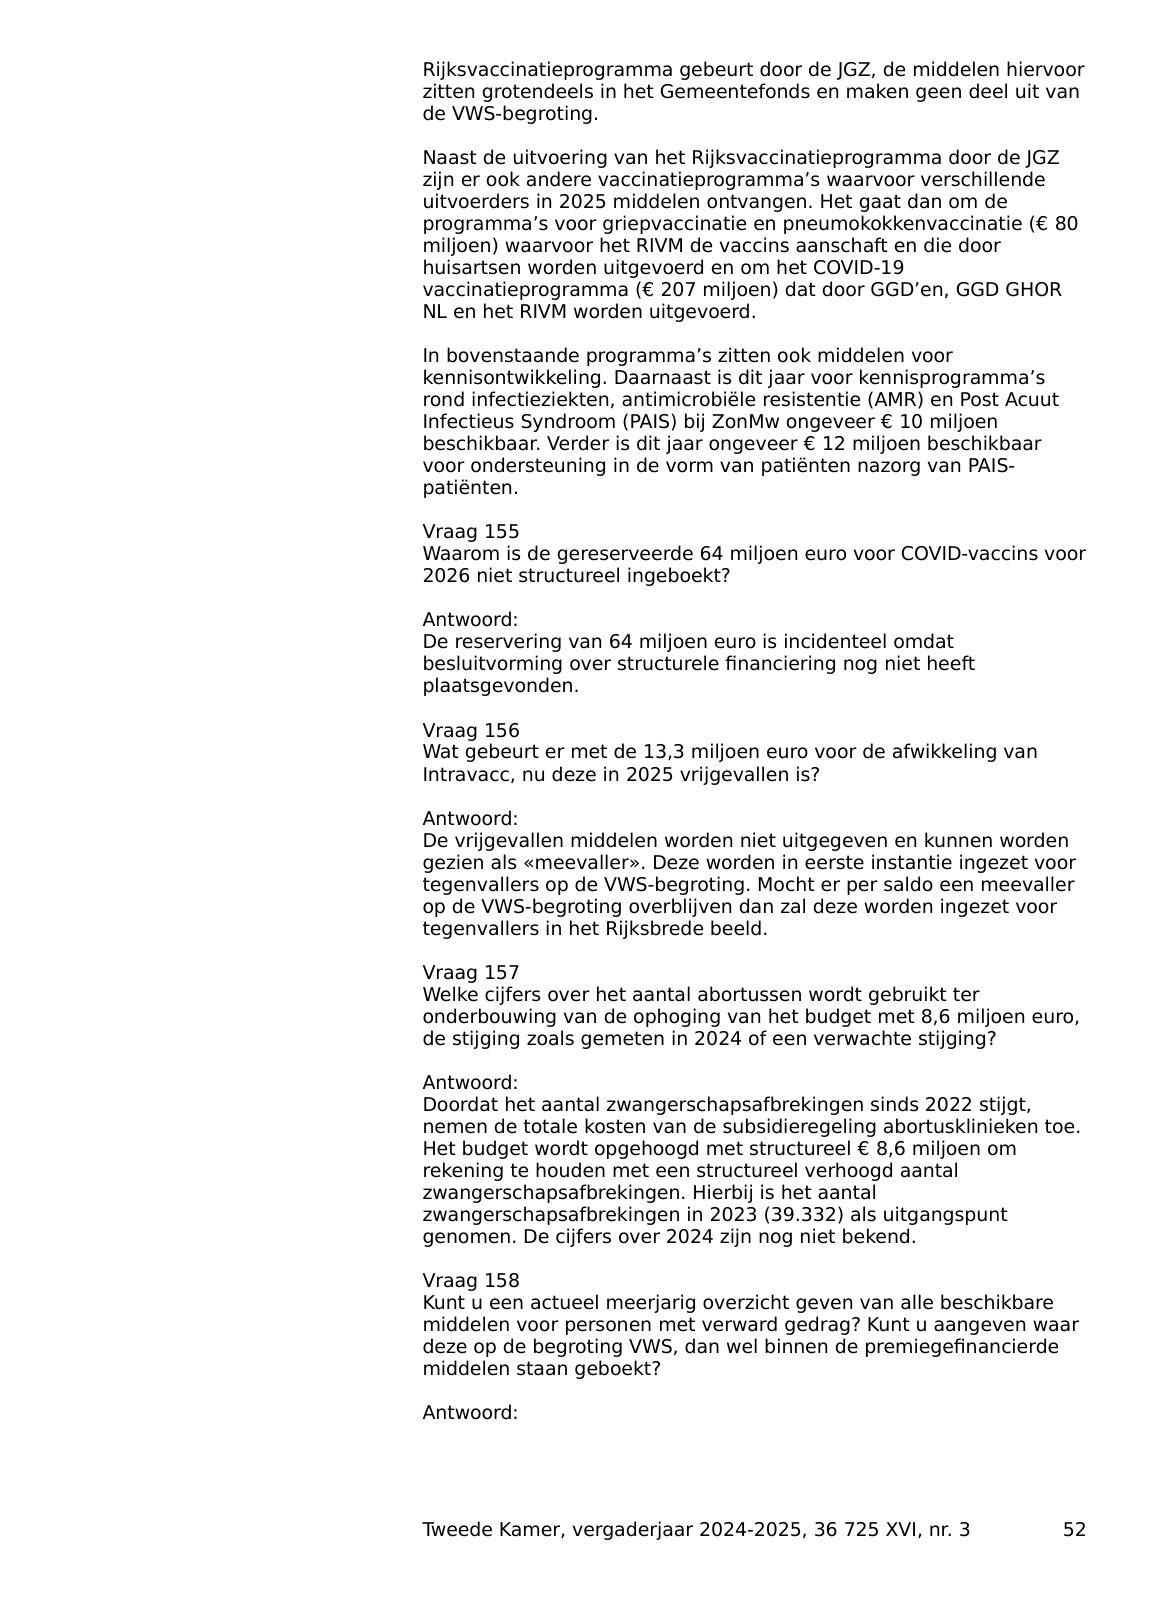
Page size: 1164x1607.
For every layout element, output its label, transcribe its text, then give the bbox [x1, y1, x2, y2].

text Doordat het aantal zwangerschapsafbrekingen sinds 2022 stijgt, nemen de totale kosten van de subsidieregeling abortusklinieken toe. Het budget wordt opgehoogd met structureel € 8,6 miljoen om rekening te houden met een structureel verhoogd aantal zwangerschapsafbrekingen. Hierbij is het aantal zwangerschapsafbrekingen in 2023 (39.332) als uitgangspunt genomen. De cijfers over 2024 zijn nog niet bekend. [422, 1094, 1087, 1248]
text De reservering van 64 miljoen euro is incidenteel omdat besluitvorming over structurele financiering nog niet heeft plaatsgevonden. [422, 631, 1087, 697]
text Rijksvaccinatieprogramma gebeurt door de JGZ, de middelen hiervoor zitten grotendeels in het Gemeentefonds en maken geen deel uit van de VWS-begroting. [422, 59, 1087, 125]
text Wat gebeurt er met de 13,3 miljoen euro voor de afwikkeling van Intravacc, nu deze in 2025 vrijgevallen is? [422, 741, 1087, 785]
text Vraag 156 [422, 719, 1087, 741]
text Welke cijfers over het aantal abortussen wordt gebruikt ter onderbouwing van de ophoging van het budget met 8,6 miljoen euro, de stijging zoals gemeten in 2024 of een verwachte stijging? [422, 984, 1087, 1049]
text Waarom is de gereserveerde 64 miljoen euro voor COVID-vaccins voor 2026 niet structureel ingeboekt? [422, 543, 1087, 587]
text Kunt u een actueel meerjarig overzicht geven van alle beschikbare middelen voor personen met verward gedrag? Kunt u aangeven waar deze op de begroting VWS, dan wel binnen de premiegefinancierde middelen staan geboekt? [422, 1292, 1087, 1380]
text Antwoord: [422, 808, 1087, 829]
text Vraag 157 [422, 962, 1087, 984]
text Antwoord: [422, 1072, 1087, 1094]
text Vraag 155 [422, 521, 1087, 543]
text Antwoord: [422, 609, 1087, 631]
text De vrijgevallen middelen worden niet uitgegeven en kunnen worden gezien als «meevaller». Deze worden in eerste instantie ingezet voor tegenvallers op de VWS-begroting. Mocht er per saldo een meevaller op de VWS-begroting overblijven dan zal deze worden ingezet voor tegenvallers in het Rijksbrede beeld. [422, 829, 1087, 939]
text Antwoord: [422, 1402, 1087, 1424]
text In bovenstaande programma’s zitten ook middelen voor kennisontwikkeling. Daarnaast is dit jaar voor kennisprogramma’s rond infectieziekten, antimicrobiële resistentie (AMR) en Post Acuut Infectieus Syndroom (PAIS) bij ZonMw ongeveer € 10 miljoen beschikbaar. Verder is dit jaar ongeveer € 12 miljoen beschikbaar voor ondersteuning in de vorm van patiënten nazorg van PAIS-patiënten. [422, 345, 1087, 499]
text Naast de uitvoering van het Rijksvaccinatieprogramma door de JGZ zijn er ook andere vaccinatieprogramma’s waarvoor verschillende uitvoerders in 2025 middelen ontvangen. Het gaat dan om de programma’s voor griepvaccinatie en pneumokokkenvaccinatie (€ 80 miljoen) waarvoor het RIVM de vaccins aanschaft en die door huisartsen worden uitgevoerd en om het COVID-19 vaccinatieprogramma (€ 207 miljoen) dat door GGD’en, GGD GHOR NL en het RIVM worden uitgevoerd. [422, 147, 1087, 323]
text Vraag 158 [422, 1270, 1087, 1292]
